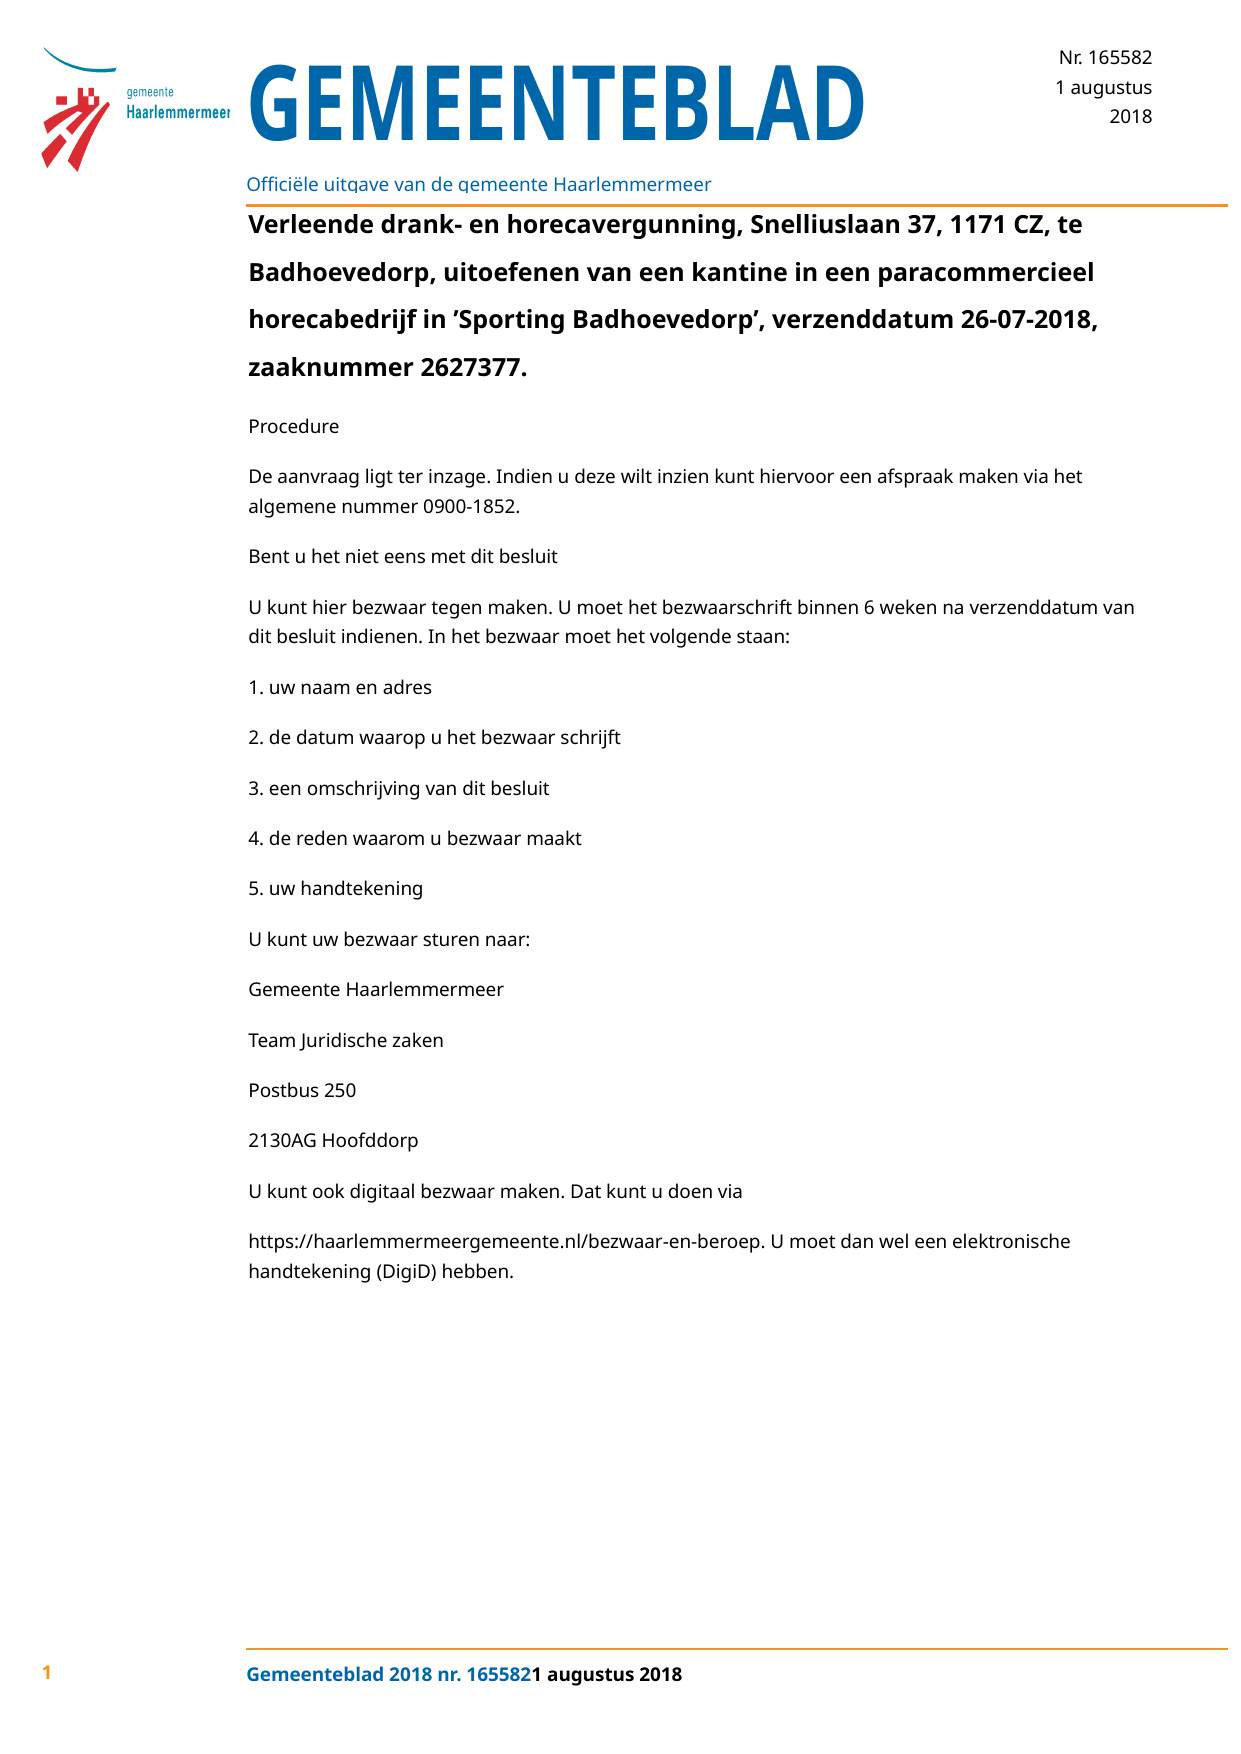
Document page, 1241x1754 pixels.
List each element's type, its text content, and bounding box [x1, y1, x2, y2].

text 4. de reden waarom u bezwaar maakt [248, 825, 1152, 851]
text De aanvraag ligt ter inzage. Indien u deze wilt inzien kunt hiervoor een afspraak maken via het algemene nummer 0900-1852. [248, 463, 1152, 519]
text Bent u het niet eens met dit besluit [248, 543, 1152, 569]
text 2. de datum waarop u het bezwaar schrijft [248, 724, 1152, 750]
text 5. uw handtekening [248, 876, 1152, 901]
text 3. een omschrijving van dit besluit [248, 775, 1152, 801]
text 2130AG Hoofddorp [248, 1128, 1152, 1153]
text Gemeente Haarlemmermeer [248, 976, 1152, 1002]
text https://haarlemmermeergemeente.nl/bezwaar-en-beroep. U moet dan wel een elektronische handtekening (DigiD) hebben. [248, 1228, 1152, 1284]
text Team Juridische zaken [248, 1027, 1152, 1053]
text U kunt ook digitaal bezwaar maken. Dat kunt u doen via [248, 1178, 1152, 1204]
text Verleende drank- en horecavergunning, Snelliuslaan 37, 1171 CZ, te Badhoevedorp, uitoefenen van een kantine in een paracommercieel horecabedrijf in ’Sporting Badhoevedorp’, verzenddatum 26-07-2018, zaaknummer 2627377. [248, 207, 1152, 384]
text U kunt uw bezwaar sturen naar: [248, 926, 1152, 952]
text U kunt hier bezwaar tegen maken. U moet het bezwaarschrift binnen 6 weken na verzenddatum van dit besluit indienen. In het bezwaar moet het volgende staan: [248, 594, 1152, 649]
text Procedure [248, 413, 1152, 439]
text Postbus 250 [248, 1077, 1152, 1103]
text 1. uw naam en adres [248, 674, 1152, 700]
picture [41, 47, 231, 172]
